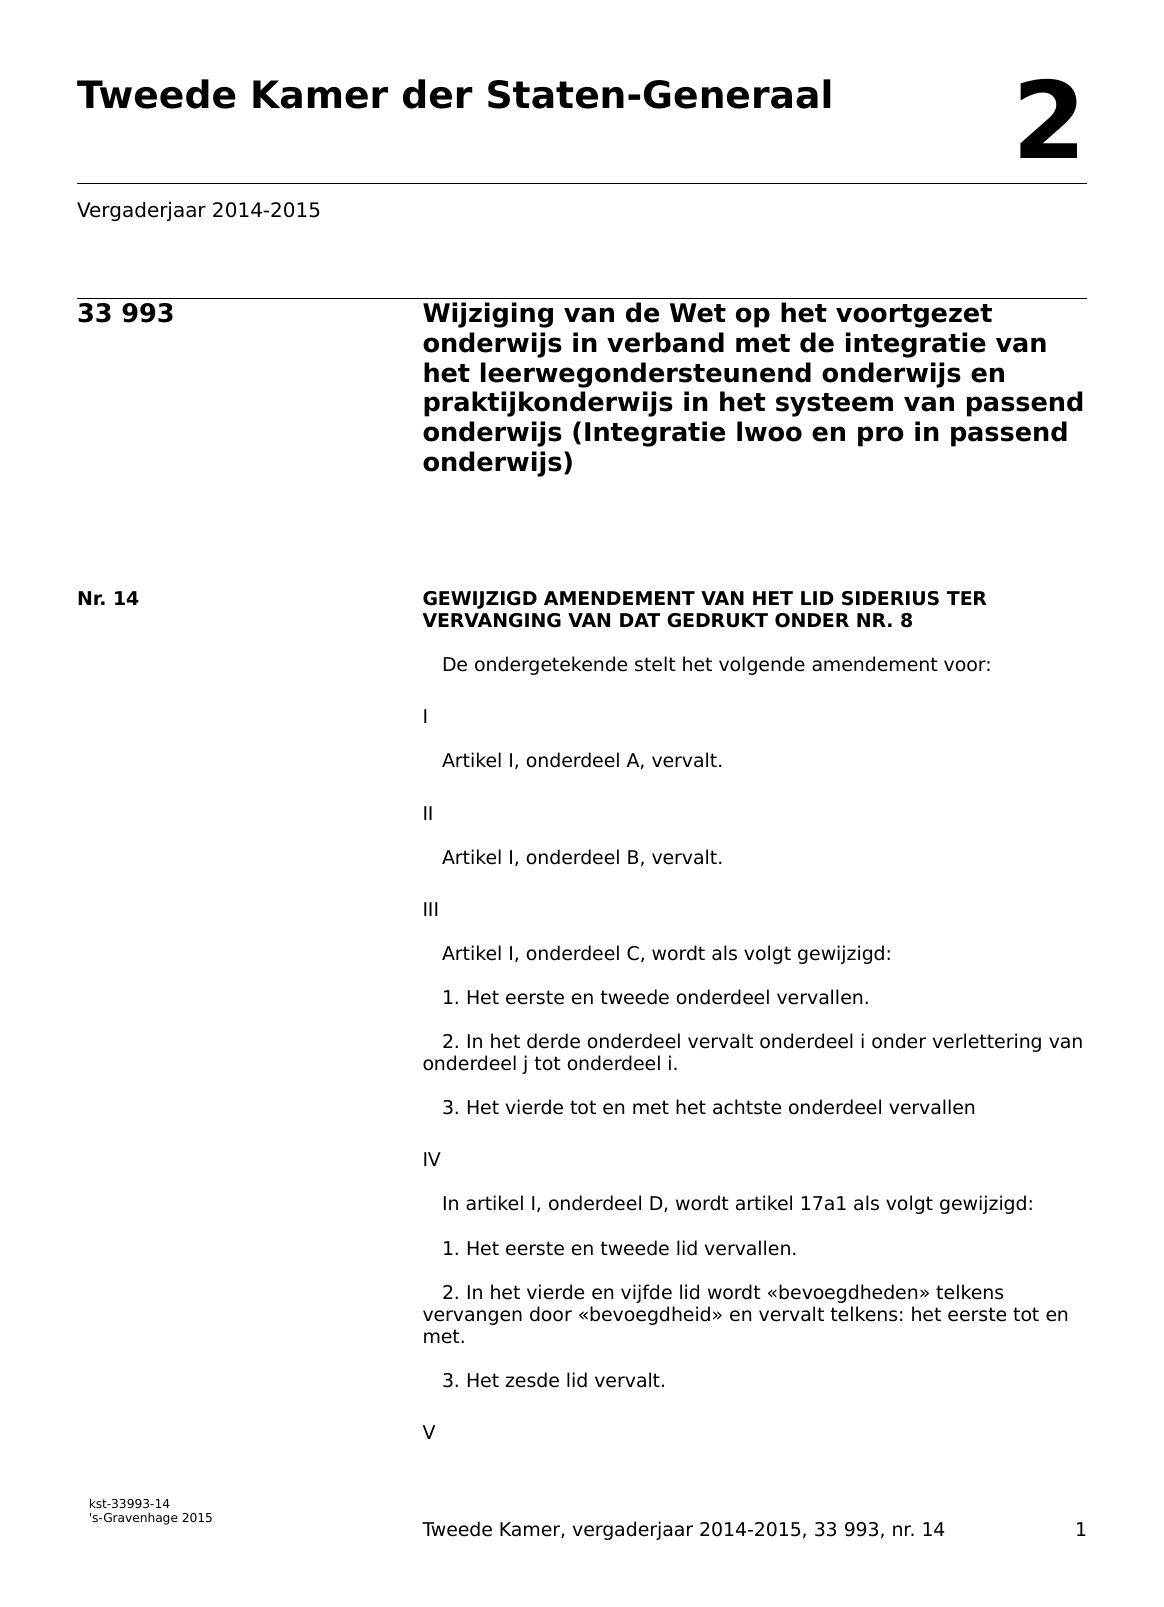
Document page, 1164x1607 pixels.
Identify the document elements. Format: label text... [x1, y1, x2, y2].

text 2. In het derde onderdeel vervalt onderdeel i onder verlettering van onderdeel j tot onderdeel i. [422, 1031, 1087, 1075]
text Artikel I, onderdeel B, vervalt. [422, 847, 1087, 868]
subtitle III [422, 898, 1087, 921]
text 1. Het eerste en tweede onderdeel vervallen. [422, 987, 1087, 1009]
subtitle II [422, 802, 1087, 824]
subtitle V [422, 1422, 1087, 1444]
subtitle 33 993 Wijziging van de Wet op het voortgezet onderwijs in verband met de integratie van het leerwegondersteunend onderwijs en praktijkonderwijs in het systeem van passend onderwijs (Integratie lwoo en pro in passend onderwijs) [77, 299, 1087, 477]
table_cell Vergaderjaar 2014-2015 [77, 184, 1087, 298]
text In artikel I, onderdeel D, wordt artikel 17a1 als volgt gewijzigd: [422, 1193, 1087, 1215]
subtitle Nr. 14 GEWIJZIGD AMENDEMENT VAN HET LID SIDERIUS TER VERVANGING VAN DAT GEDRUKT ONDER NR. 8 [77, 588, 1087, 632]
text 2. In het vierde en vijfde lid wordt «bevoegdheden» telkens vervangen door «bevoegdheid» en vervalt telkens: het eerste tot en met. [422, 1282, 1087, 1348]
text kst-33993-14 [88, 1497, 323, 1511]
text 3. Het zesde lid vervalt. [422, 1370, 1087, 1392]
text 1. Het eerste en tweede lid vervallen. [422, 1237, 1087, 1259]
text 's-Gravenhage 2015 [88, 1511, 323, 1525]
table_header Tweede Kamer der Staten-Generaal [77, 59, 886, 183]
table_header 2 [886, 59, 1087, 183]
text De ondergetekende stelt het volgende amendement voor: [422, 654, 1087, 676]
text 3. Het vierde tot en met het achtste onderdeel vervallen [422, 1097, 1087, 1119]
subtitle IV [422, 1149, 1087, 1171]
text Artikel I, onderdeel C, wordt als volgt gewijzigd: [422, 943, 1087, 965]
subtitle I [422, 706, 1087, 728]
text Artikel I, onderdeel A, vervalt. [422, 750, 1087, 772]
